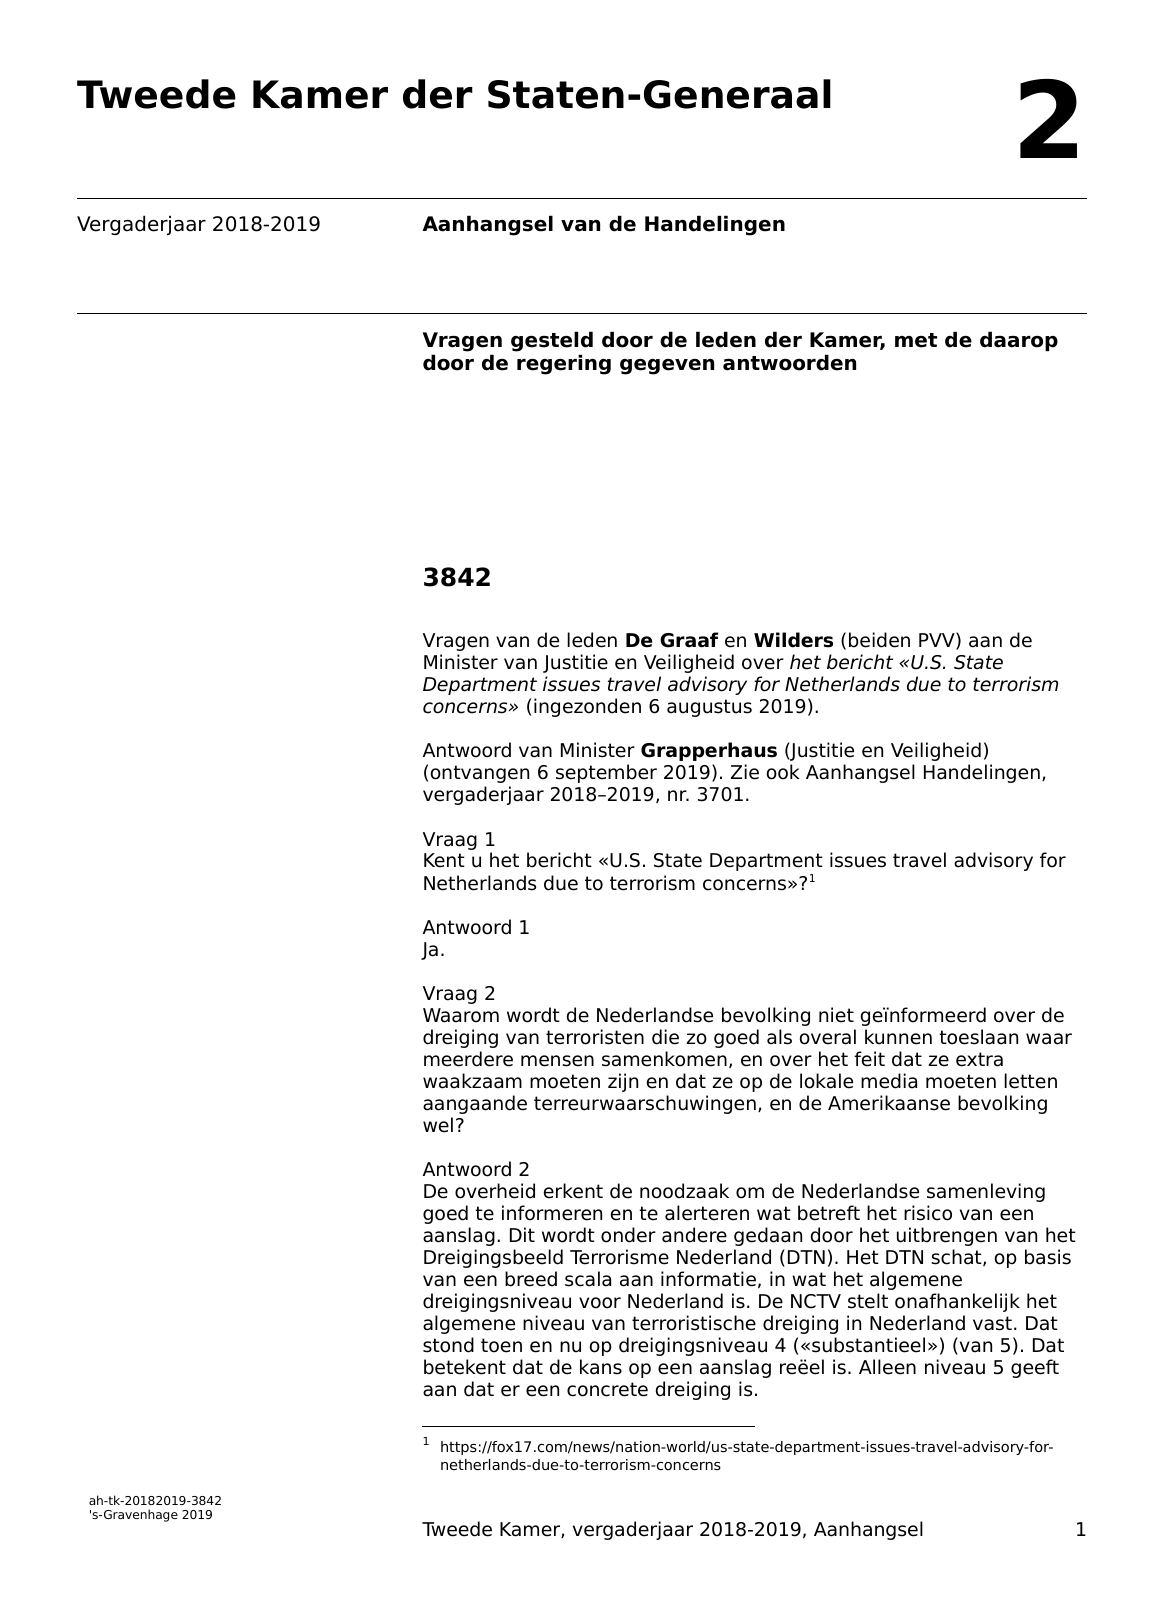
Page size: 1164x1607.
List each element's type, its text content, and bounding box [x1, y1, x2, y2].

table_header Tweede Kamer der Staten-Generaal [77, 59, 886, 198]
text Ja. [422, 938, 1087, 961]
text Vraag 1 [422, 828, 1087, 850]
text ah-tk-20182019-3842 [88, 1494, 323, 1508]
text Antwoord 2 [422, 1159, 1087, 1181]
text Antwoord van Minister Grapperhaus (Justitie en Veiligheid) (ontvangen 6 september 2019). Zie ook Aanhangsel Handelingen, vergaderjaar 2018–2019, nr. 3701. [422, 740, 1087, 806]
text https://fox17.com/news/nation-world/us-state-department-issues-travel-advisory-for-netherlands-due-to-terrorism-concerns [422, 1435, 1087, 1474]
text Kent u het bericht «U.S. State Department issues travel advisory for Netherlands due to terrorism concerns»? [422, 850, 1087, 894]
table_cell Vergaderjaar 2018-2019 [77, 199, 422, 313]
table_cell [77, 314, 422, 375]
table_cell Vragen gesteld door de leden der Kamer, met de daarop door de regering gegeven antwoorden [422, 314, 1087, 375]
text Antwoord 1 [422, 917, 1087, 938]
table_cell Aanhangsel van de Handelingen [422, 199, 1087, 313]
text 3842 [422, 563, 1087, 592]
text De overheid erkent de noodzaak om de Nederlandse samenleving goed te informeren en te alerteren wat betreft het risico van een aanslag. Dit wordt onder andere gedaan door het uitbrengen van het Dreigingsbeeld Terrorisme Nederland (DTN). Het DTN schat, op basis van een breed scala aan informatie, in wat het algemene dreigingsniveau voor Nederland is. De NCTV stelt onafhankelijk het algemene niveau van terroristische dreiging in Nederland vast. Dat stond toen en nu op dreigingsniveau 4 («substantieel») (van 5). Dat betekent dat de kans op een aanslag reëel is. Alleen niveau 5 geeft aan dat er een concrete dreiging is. [422, 1181, 1087, 1401]
text Vraag 2 [422, 983, 1087, 1005]
text Vragen van de leden De Graaf en Wilders (beiden PVV) aan de Minister van Justitie en Veiligheid over het bericht «U.S. State Department issues travel advisory for Netherlands due to terrorism concerns» (ingezonden 6 augustus 2019). [422, 630, 1087, 718]
text Waarom wordt de Nederlandse bevolking niet geïnformeerd over de dreiging van terroristen die zo goed als overal kunnen toeslaan waar meerdere mensen samenkomen, en over het feit dat ze extra waakzaam moeten zijn en dat ze op de lokale media moeten letten aangaande terreurwaarschuwingen, en de Amerikaanse bevolking wel? [422, 1005, 1087, 1137]
table_header 2 [886, 59, 1087, 198]
text 's-Gravenhage 2019 [88, 1508, 323, 1522]
